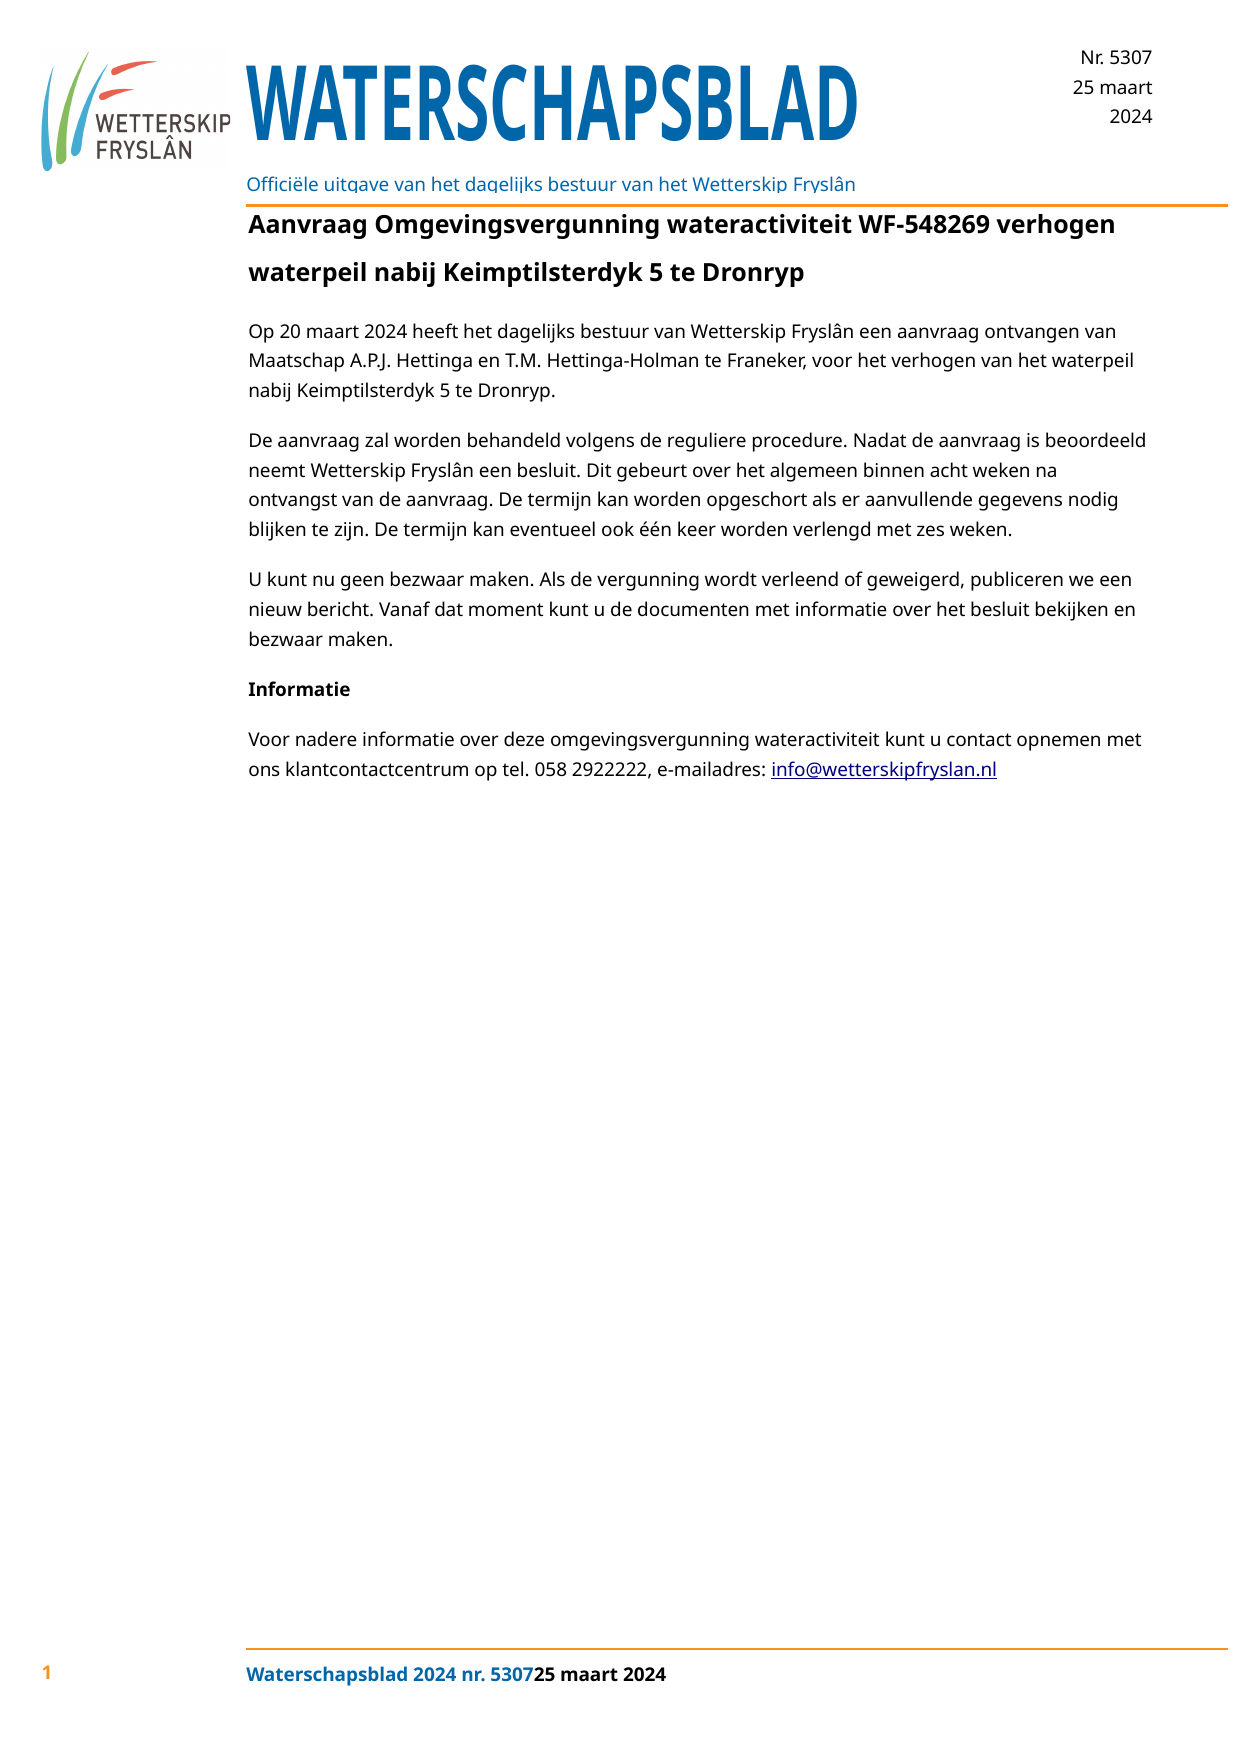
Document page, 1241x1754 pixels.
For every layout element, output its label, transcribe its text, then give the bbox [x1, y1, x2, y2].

text Aanvraag Omgevingsvergunning wateractiviteit WF-548269 verhogen waterpeil nabij Keimptilsterdyk 5 te Dronryp [248, 207, 1152, 288]
picture [41, 47, 231, 172]
text Op 20 maart 2024 heeft het dagelijks bestuur van Wetterskip Fryslân een aanvraag ontvangen van Maatschap A.P.J. Hettinga en T.M. Hettinga-Holman te Franeker, voor het verhogen van het waterpeil nabij Keimptilsterdyk 5 te Dronryp. [248, 318, 1152, 403]
text De aanvraag zal worden behandeld volgens de reguliere procedure. Nadat de aanvraag is beoordeeld neemt Wetterskip Fryslân een besluit. Dit gebeurt over het algemeen binnen acht weken na ontvangst van de aanvraag. De termijn kan worden opgeschort als er aanvullende gegevens nodig blijken te zijn. De termijn kan eventueel ook één keer worden verlengd met zes weken. [248, 427, 1152, 542]
text Voor nadere informatie over deze omgevingsvergunning wateractiviteit kunt u contact opnemen met ons klantcontactcentrum op tel. 058 2922222, e-mailadres: info@wetterskipfryslan.nl [248, 727, 1152, 782]
text U kunt nu geen bezwaar maken. Als de vergunning wordt verleend of geweigerd, publiceren we een nieuw bericht. Vanaf dat moment kunt u de documenten met informatie over het besluit bekijken en bezwaar maken. [248, 567, 1152, 652]
text Informatie [248, 676, 1152, 702]
